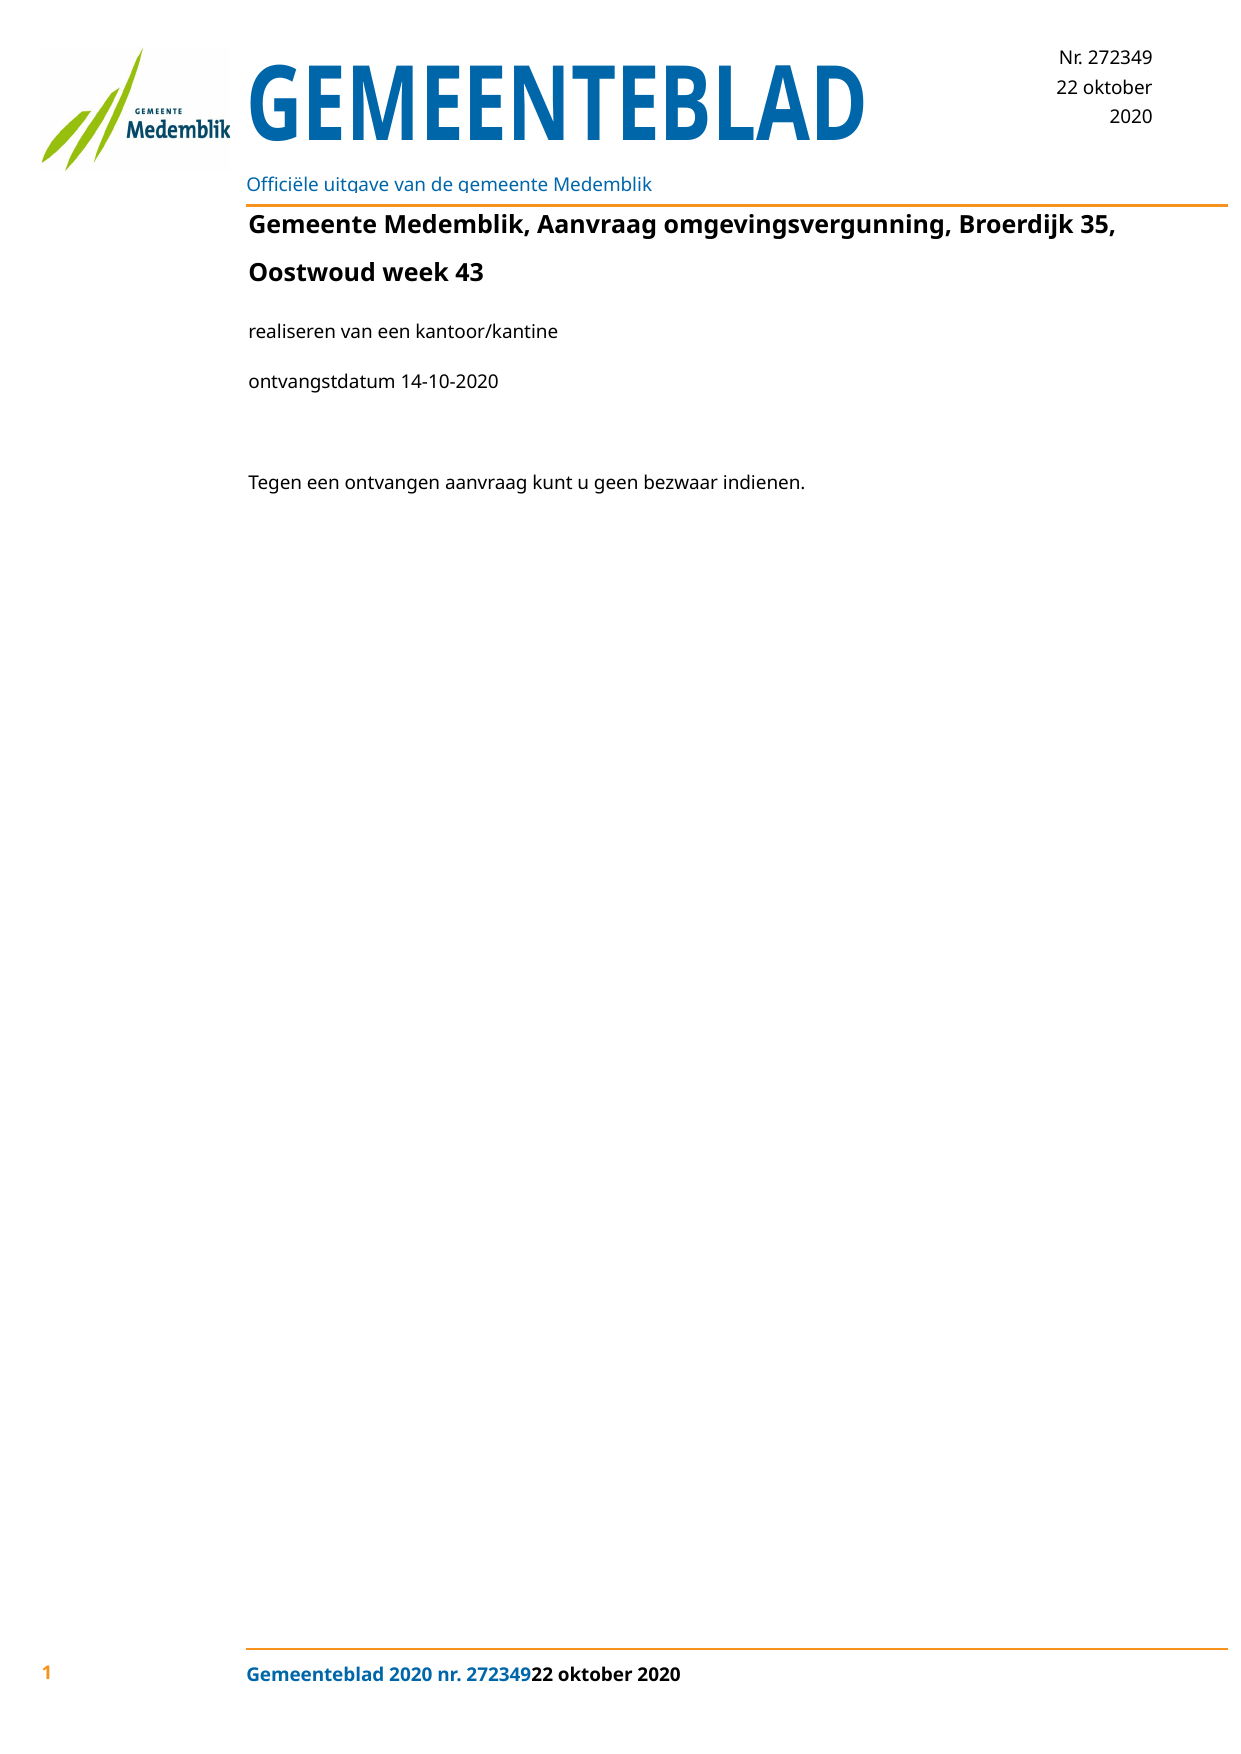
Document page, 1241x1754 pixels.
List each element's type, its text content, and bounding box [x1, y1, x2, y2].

text Tegen een ontvangen aanvraag kunt u geen bezwaar indienen. [248, 469, 1152, 495]
picture [41, 47, 231, 172]
text realiseren van een kantoor/kantine [248, 318, 1152, 344]
text ontvangstdatum 14-10-2020 [248, 368, 1152, 394]
text Gemeente Medemblik, Aanvraag omgevingsvergunning, Broerdijk 35, Oostwoud week 43 [248, 207, 1152, 288]
